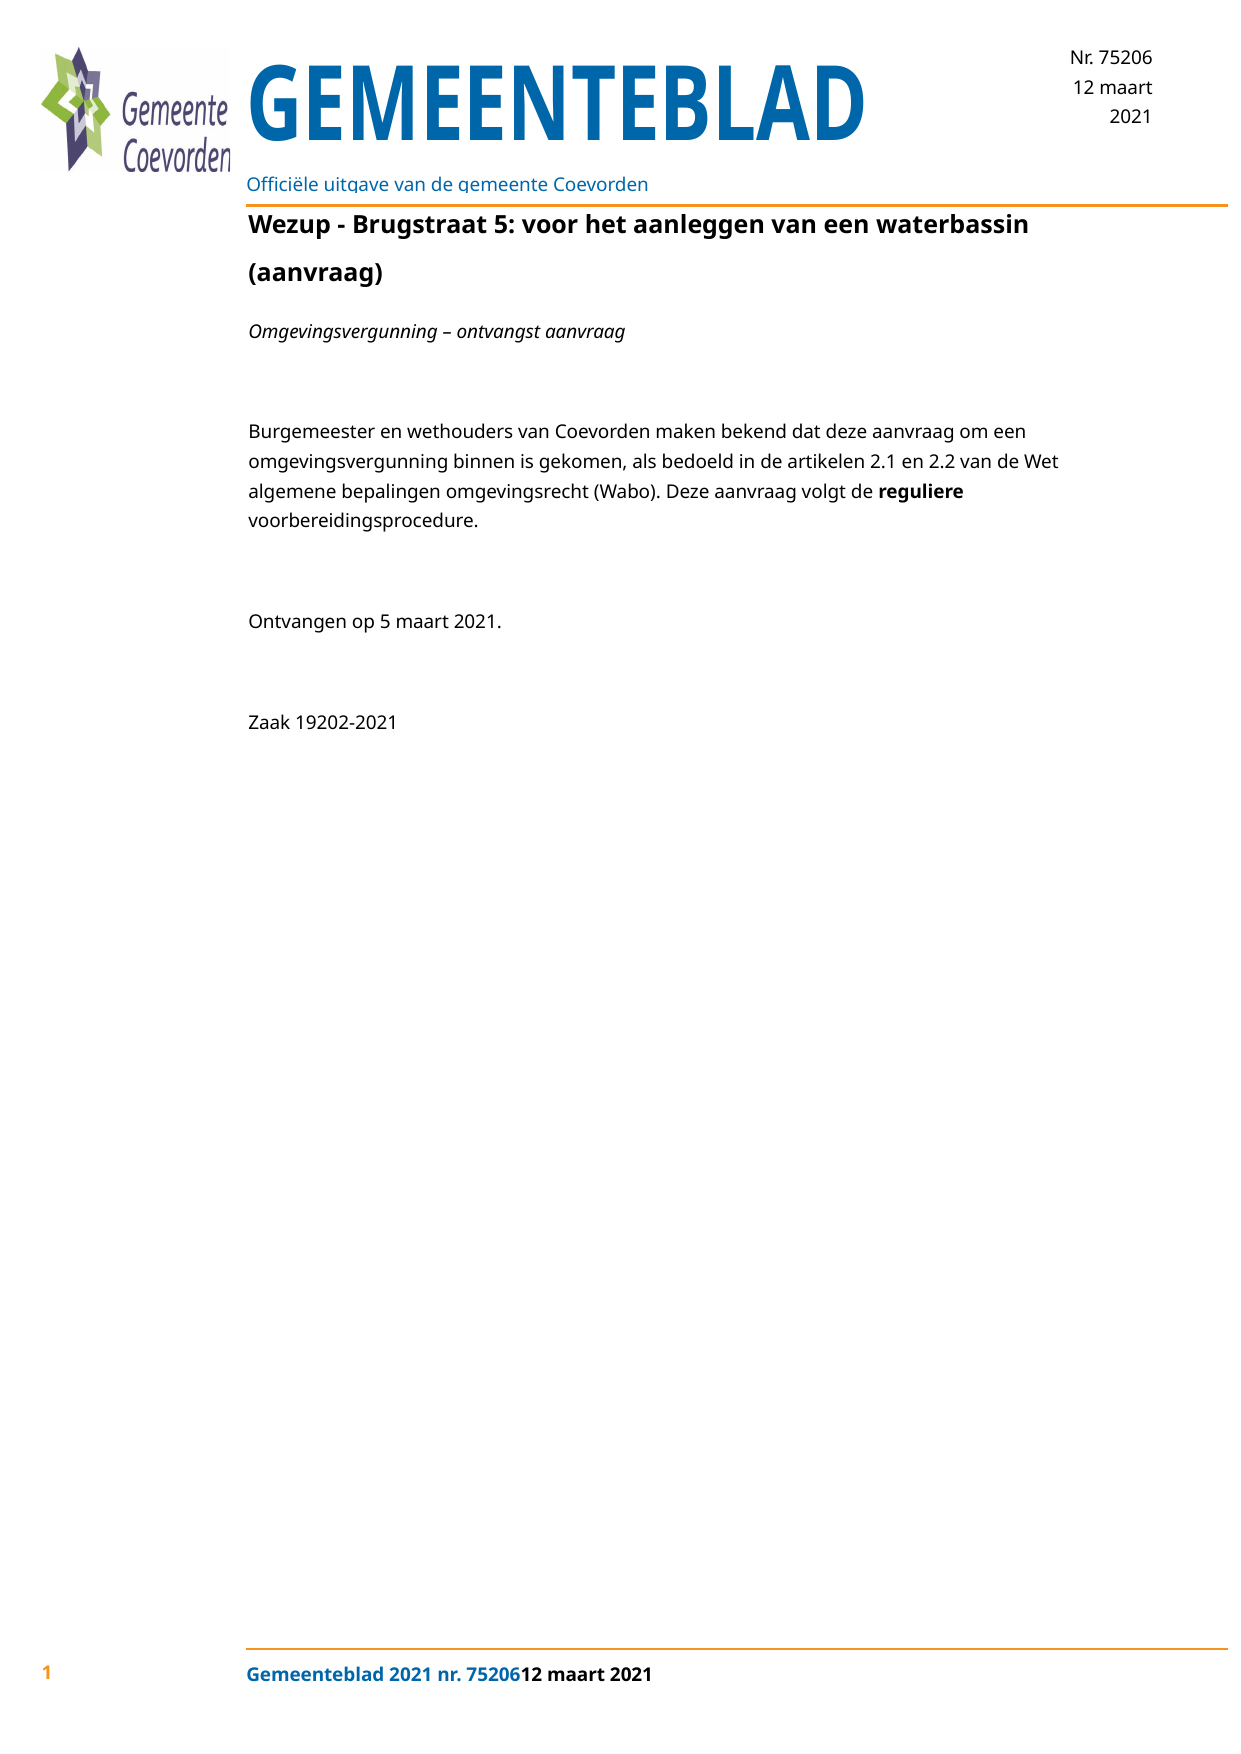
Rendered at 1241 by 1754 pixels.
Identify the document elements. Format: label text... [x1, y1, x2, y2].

text Wezup - Brugstraat 5: voor het aanleggen van een waterbassin (aanvraag) [248, 207, 1152, 288]
text Ontvangen op 5 maart 2021. [248, 608, 1152, 634]
text Zaak 19202-2021 [248, 709, 1152, 735]
text Omgevingsvergunning – ontvangst aanvraag [248, 318, 1152, 344]
text Burgemeester en wethouders van Coevorden maken bekend dat deze aanvraag om een omgevingsvergunning binnen is gekomen, als bedoeld in de artikelen 2.1 en 2.2 van de Wet algemene bepalingen omgevingsrecht (Wabo). Deze aanvraag volgt de reguliere voorbereidingsprocedure. [248, 419, 1152, 533]
picture [41, 47, 231, 172]
